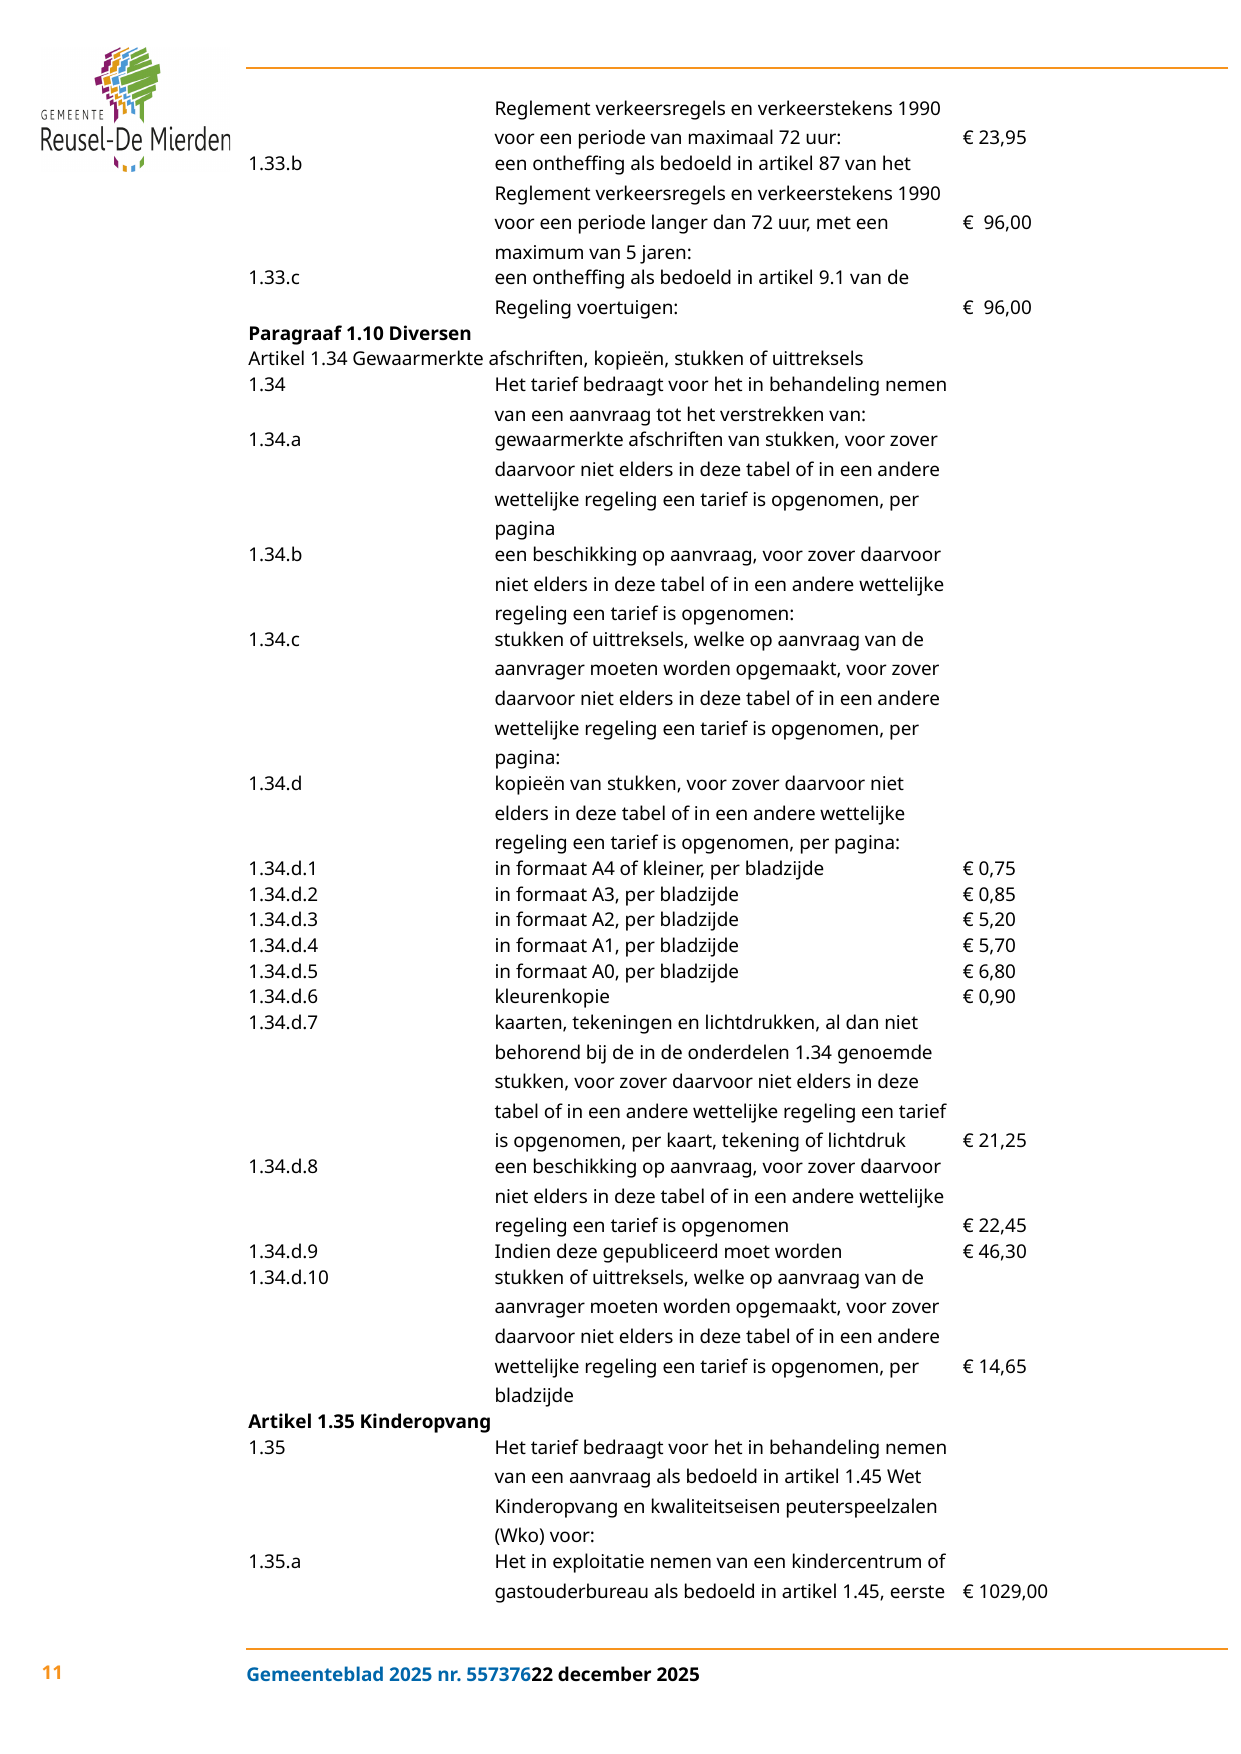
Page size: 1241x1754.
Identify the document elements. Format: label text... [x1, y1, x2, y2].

table_cell 1.34.d.10 [248, 1264, 494, 1408]
table_cell € 5,20 [963, 906, 1152, 932]
table_cell Het tarief bedraagt voor het in behandeling nemen van een aanvraag tot het verstrekken van: [494, 371, 963, 427]
table_cell Paragraaf 1.10 Diversen [248, 320, 963, 346]
table_cell in formaat A4 of kleiner, per bladzijde [494, 855, 963, 881]
table_cell 1.34.b [248, 541, 494, 626]
table_cell € 1029,00 [963, 1548, 1152, 1604]
table_cell in formaat A2, per bladzijde [494, 906, 963, 932]
table_cell 1.34.d.9 [248, 1238, 494, 1264]
table_cell 1.34.d [248, 770, 494, 855]
table_cell [963, 1408, 1152, 1434]
table_cell € 14,65 [963, 1264, 1152, 1408]
table_cell gewaarmerkte afschriften van stukken, voor zover daarvoor niet elders in deze tabel of in een andere wettelijke regeling een tarief is opgenomen, per pagina [494, 427, 963, 541]
table_cell een ontheffing als bedoeld in artikel 9.1 van de Regeling voertuigen: [494, 265, 963, 320]
table_cell 1.34.d.2 [248, 881, 494, 906]
table_cell 1.35 [248, 1434, 494, 1548]
table_cell [963, 541, 1152, 626]
table_cell 1.34.d.6 [248, 984, 494, 1009]
table_cell 1.34.a [248, 427, 494, 541]
table_cell Artikel 1.34 Gewaarmerkte afschriften, kopieën, stukken of uittreksels [248, 346, 963, 371]
table_cell [963, 427, 1152, 541]
table_cell kleurenkopie [494, 984, 963, 1009]
table_cell 1.34.c [248, 626, 494, 770]
table_cell 1.33.b [248, 150, 494, 264]
table_cell 1.34.d.1 [248, 855, 494, 881]
table_cell 1.34.d.5 [248, 958, 494, 984]
table_cell [963, 371, 1152, 427]
table_cell Het tarief bedraagt voor het in behandeling nemen van een aanvraag als bedoeld in artikel 1.45 Wet Kinderopvang en kwaliteitseisen peuterspeelzalen (Wko) voor: [494, 1434, 963, 1548]
table_cell 1.34.d.7 [248, 1009, 494, 1153]
table_cell [248, 95, 494, 150]
table_cell [963, 770, 1152, 855]
table_cell een beschikking op aanvraag, voor zover daarvoor niet elders in deze tabel of in een andere wettelijke regeling een tarief is opgenomen: [494, 541, 963, 626]
table_cell 1.33.c [248, 265, 494, 320]
table_cell € 23,95 [963, 95, 1152, 150]
table_cell € 46,30 [963, 1238, 1152, 1264]
table_cell in formaat A1, per bladzijde [494, 932, 963, 958]
table_cell Indien deze gepubliceerd moet worden [494, 1238, 963, 1264]
table_cell € 0,75 [963, 855, 1152, 881]
table_cell Het in exploitatie nemen van een kindercentrum of gastouderbureau als bedoeld in artikel 1.45, eerste [494, 1548, 963, 1604]
table_cell 1.34.d.4 [248, 932, 494, 958]
table_cell Artikel 1.35 Kinderopvang [248, 1408, 963, 1434]
table_cell kaarten, tekeningen en lichtdrukken, al dan niet behorend bij de in de onderdelen 1.34 genoemde stukken, voor zover daarvoor niet elders in deze tabel of in een andere wettelijke regeling een tarief is opgenomen, per kaart, tekening of lichtdruk [494, 1009, 963, 1153]
table_cell stukken of uittreksels, welke op aanvraag van de aanvrager moeten worden opgemaakt, voor zover daarvoor niet elders in deze tabel of in een andere wettelijke regeling een tarief is opgenomen, per pagina: [494, 626, 963, 770]
table_cell € 5,70 [963, 932, 1152, 958]
table_cell [963, 346, 1152, 371]
table_cell [963, 1434, 1152, 1548]
table_cell 1.34.d.8 [248, 1154, 494, 1238]
table_cell 1.34.d.3 [248, 906, 494, 932]
table_cell [963, 626, 1152, 770]
table_cell kopieën van stukken, voor zover daarvoor niet elders in deze tabel of in een andere wettelijke regeling een tarief is opgenomen, per pagina: [494, 770, 963, 855]
table_cell € 96,00 [963, 150, 1152, 264]
picture [41, 47, 231, 172]
table_cell 1.35.a [248, 1548, 494, 1604]
table_cell € 96,00 [963, 265, 1152, 320]
table_cell € 0,85 [963, 881, 1152, 906]
table_cell [963, 320, 1152, 346]
table_cell € 6,80 [963, 958, 1152, 984]
table_cell een beschikking op aanvraag, voor zover daarvoor niet elders in deze tabel of in een andere wettelijke regeling een tarief is opgenomen [494, 1154, 963, 1238]
table_cell € 22,45 [963, 1154, 1152, 1238]
table_cell Reglement verkeersregels en verkeerstekens 1990 voor een periode van maximaal 72 uur: [494, 95, 963, 150]
table_cell stukken of uittreksels, welke op aanvraag van de aanvrager moeten worden opgemaakt, voor zover daarvoor niet elders in deze tabel of in een andere wettelijke regeling een tarief is opgenomen, per bladzijde [494, 1264, 963, 1408]
table_cell 1.34 [248, 371, 494, 427]
table_cell in formaat A3, per bladzijde [494, 881, 963, 906]
table_cell een ontheffing als bedoeld in artikel 87 van het Reglement verkeersregels en verkeerstekens 1990 voor een periode langer dan 72 uur, met een maximum van 5 jaren: [494, 150, 963, 264]
table_cell € 0,90 [963, 984, 1152, 1009]
table_cell in formaat A0, per bladzijde [494, 958, 963, 984]
table_cell € 21,25 [963, 1009, 1152, 1153]
